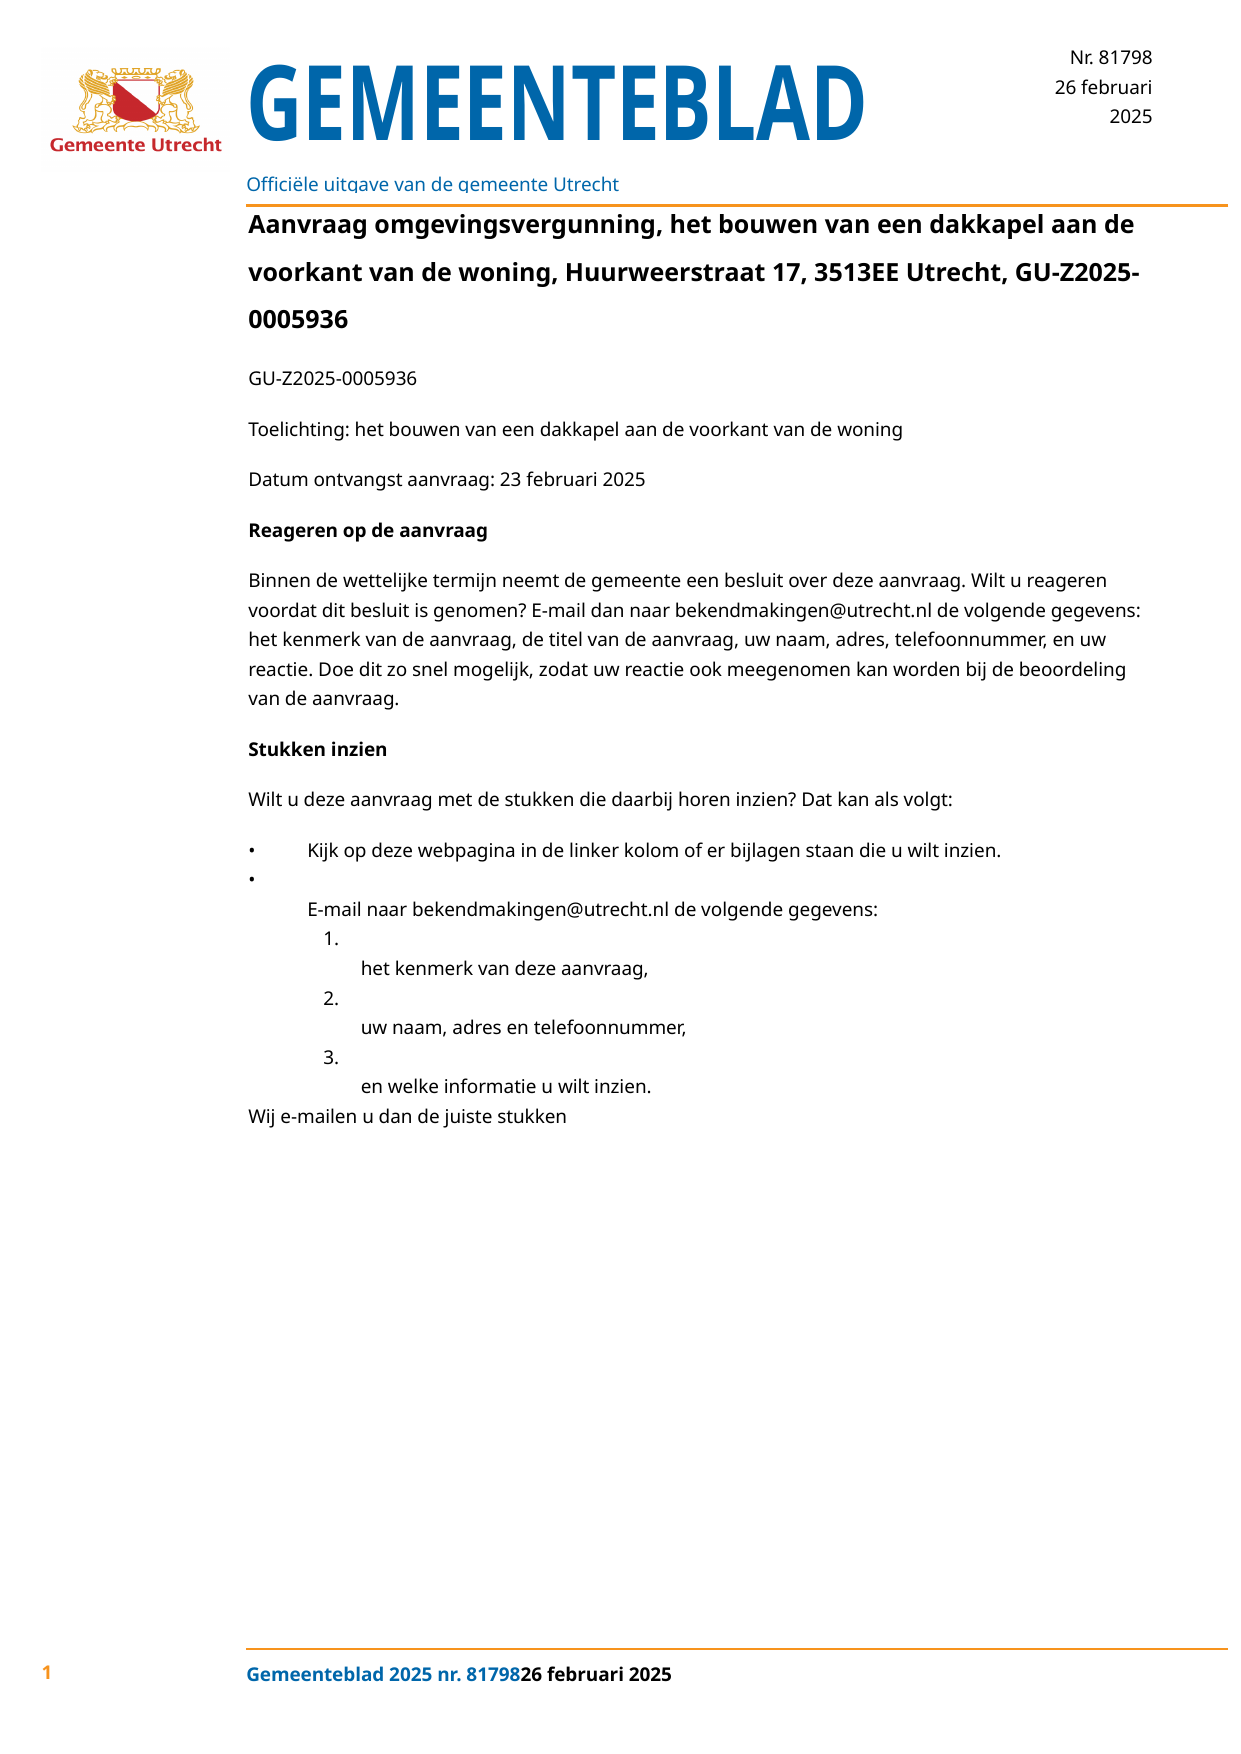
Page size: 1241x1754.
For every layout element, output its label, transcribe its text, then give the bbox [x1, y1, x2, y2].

list het kenmerk van deze aanvraag, [323, 955, 1152, 981]
text Aanvraag omgevingsvergunning, het bouwen van een dakkapel aan de voorkant van de woning, Huurweerstraat 17, 3513EE Utrecht, GU-Z2025-0005936 [248, 207, 1152, 336]
text Wij e-mailen u dan de juiste stukken [248, 1103, 1152, 1129]
list E-mail naar bekendmakingen@utrecht.nl de volgende gegevens: [248, 896, 1152, 922]
list uw naam, adres en telefoonnummer, [323, 1014, 1152, 1040]
list en welke informatie u wilt inzien. [323, 1073, 1152, 1099]
text Datum ontvangst aanvraag: 23 februari 2025 [248, 466, 1152, 492]
picture [41, 47, 231, 172]
text Wilt u deze aanvraag met de stukken die daarbij horen inzien? Dat kan als volgt: [248, 786, 1152, 812]
text Stukken inzien [248, 736, 1152, 762]
list Kijk op deze webpagina in de linker kolom of er bijlagen staan die u wilt inzien. [248, 837, 1152, 862]
text Toelichting: het bouwen van een dakkapel aan de voorkant van de woning [248, 416, 1152, 442]
text Binnen de wettelijke termijn neemt de gemeente een besluit over deze aanvraag. Wilt u reageren voordat dit besluit is genomen? E-mail dan naar bekendmakingen@utrecht.nl de volgende gegevens: het kenmerk van de aanvraag, de titel van de aanvraag, uw naam, adres, telefoonnummer, en uw reactie. Doe dit zo snel mogelijk, zodat uw reactie ook meegenomen kan worden bij de beoordeling van de aanvraag. [248, 567, 1152, 711]
text GU-Z2025-0005936 [248, 366, 1152, 391]
text Reageren op de aanvraag [248, 517, 1152, 542]
